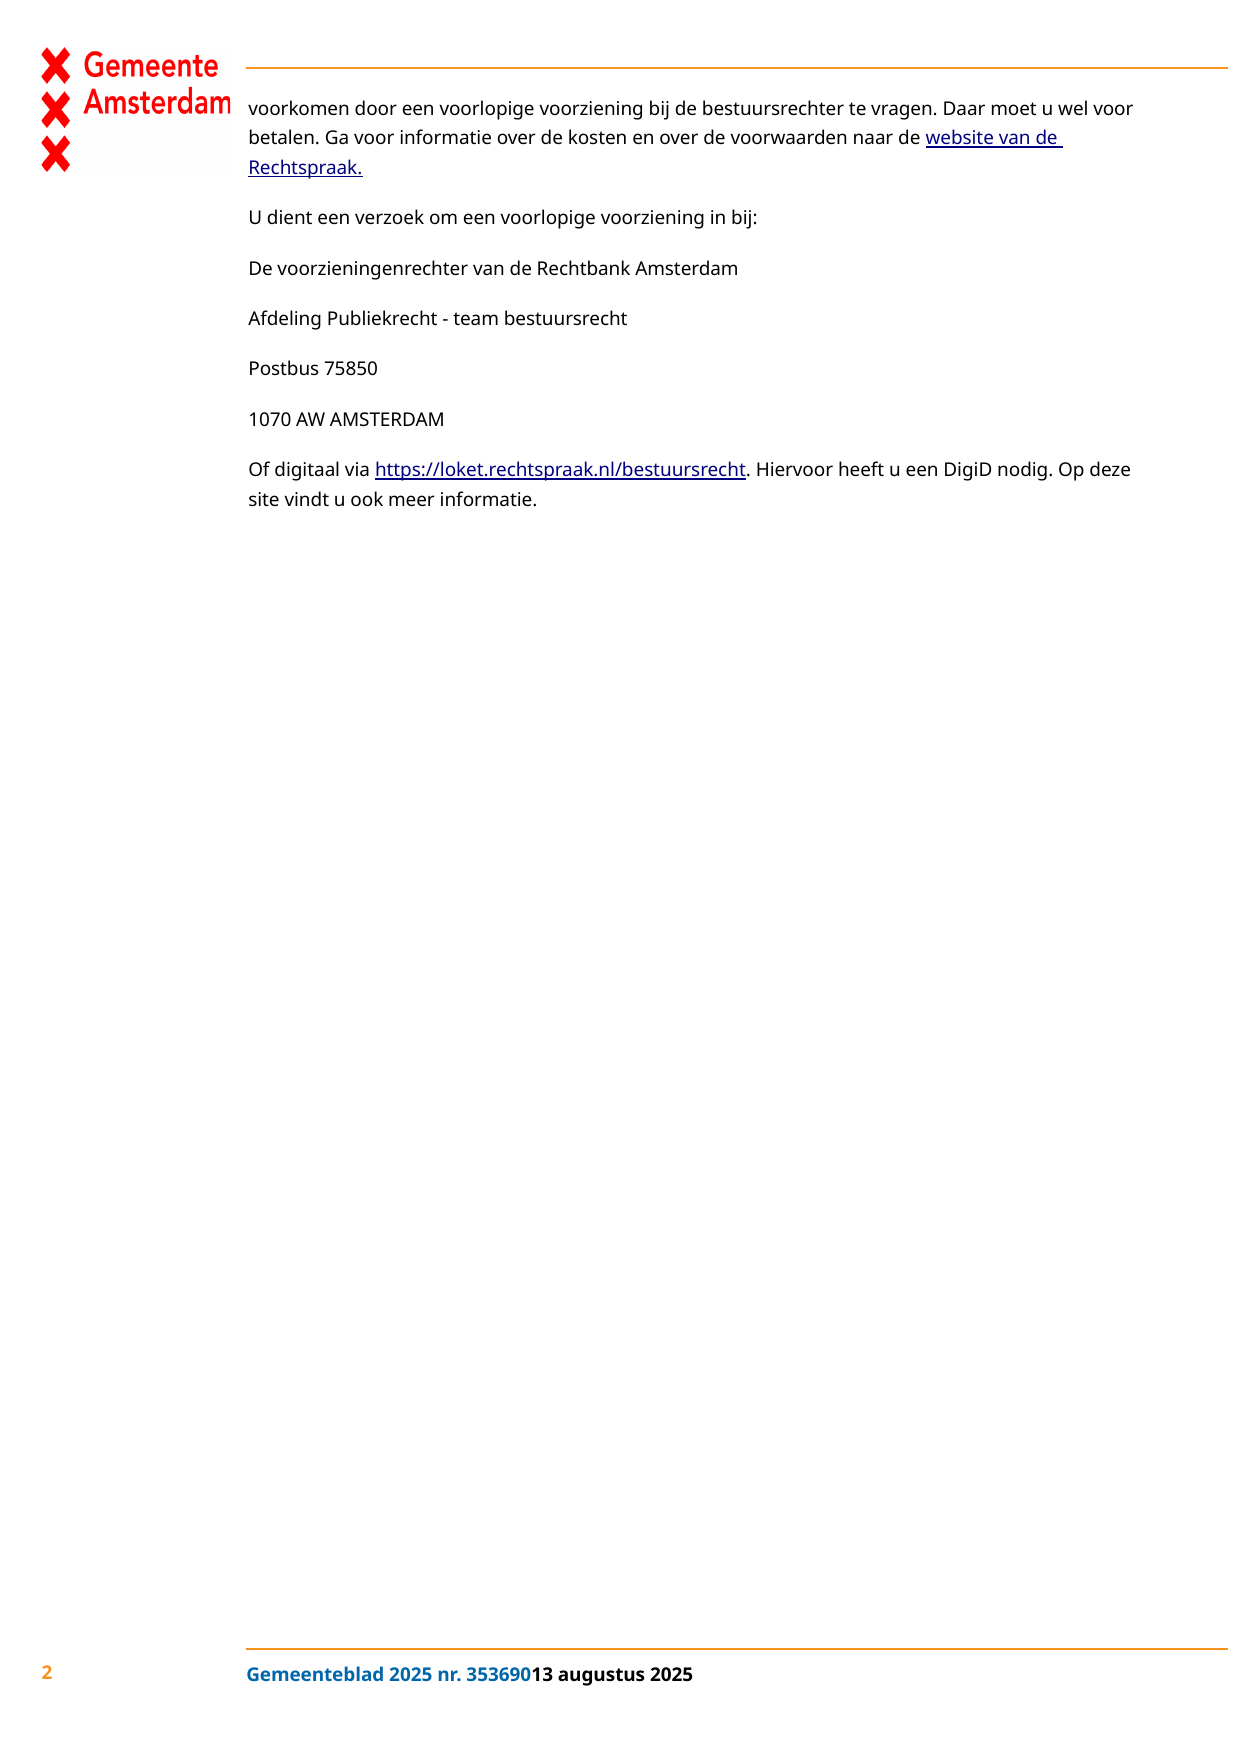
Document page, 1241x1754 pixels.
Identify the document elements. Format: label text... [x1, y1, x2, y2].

text U dient een verzoek om een voorlopige voorziening in bij: [248, 204, 1152, 230]
picture [41, 47, 231, 172]
text 1070 AW AMSTERDAM [248, 406, 1152, 432]
text voorkomen door een voorlopige voorziening bij de bestuursrechter te vragen. Daar moet u wel voor betalen. Ga voor informatie over de kosten en over de voorwaarden naar de website van de Rechtspraak. [248, 95, 1152, 180]
text Postbus 75850 [248, 356, 1152, 381]
text Afdeling Publiekrecht - team bestuursrecht [248, 305, 1152, 331]
text De voorzieningenrechter van de Rechtbank Amsterdam [248, 255, 1152, 281]
text Of digitaal via https://loket.rechtspraak.nl/bestuursrecht. Hiervoor heeft u een DigiD nodig. Op deze site vindt u ook meer informatie. [248, 456, 1152, 512]
